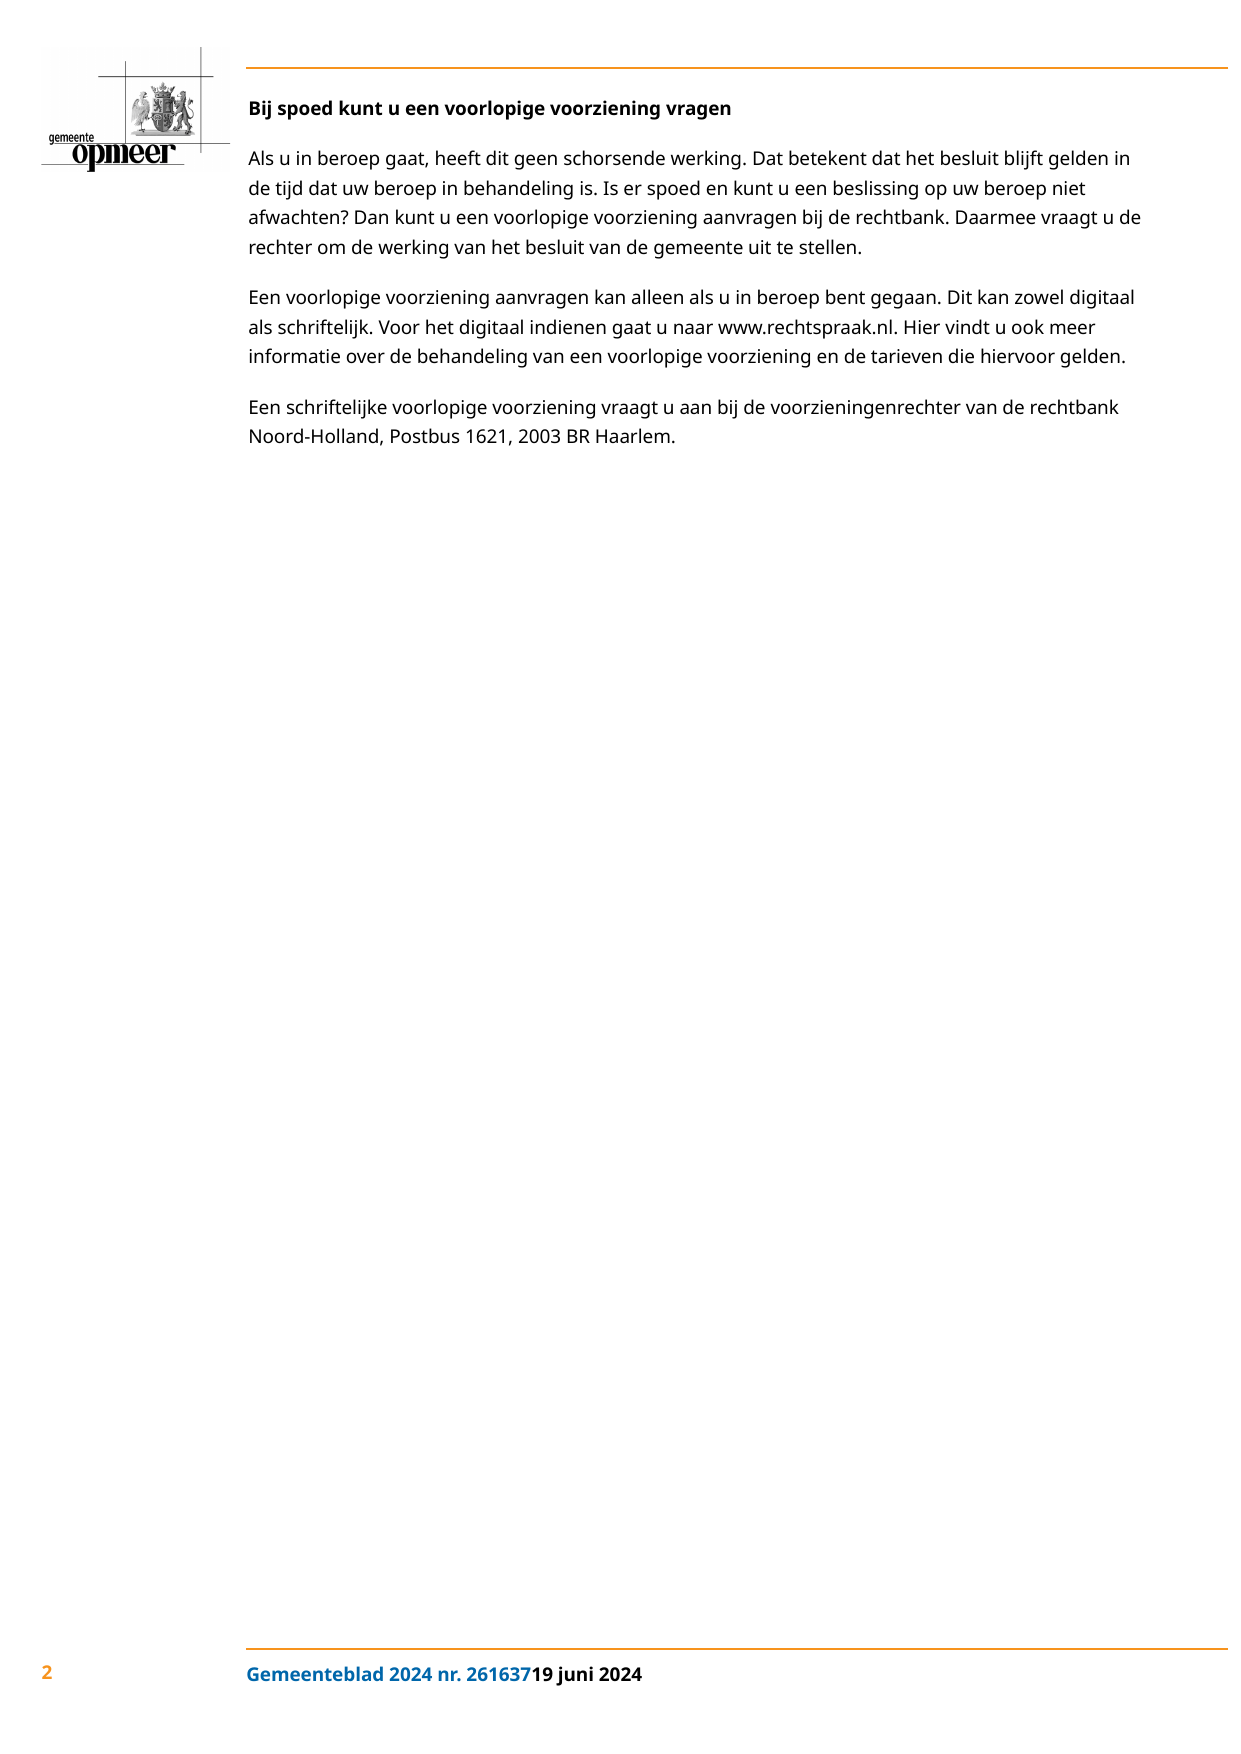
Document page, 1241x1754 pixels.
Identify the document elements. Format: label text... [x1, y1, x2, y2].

picture [41, 47, 231, 172]
text Bij spoed kunt u een voorlopige voorziening vragen [248, 95, 1152, 121]
text Een schriftelijke voorlopige voorziening vraagt u aan bij de voorzieningenrechter van de rechtbank Noord-Holland, Postbus 1621, 2003 BR Haarlem. [248, 394, 1152, 449]
text Een voorlopige voorziening aanvragen kan alleen als u in beroep bent gegaan. Dit kan zowel digitaal als schriftelijk. Voor het digitaal indienen gaat u naar www.rechtspraak.nl. Hier vindt u ook meer informatie over de behandeling van een voorlopige voorziening en de tarieven die hiervoor gelden. [248, 284, 1152, 369]
text Als u in beroep gaat, heeft dit geen schorsende werking. Dat betekent dat het besluit blijft gelden in de tijd dat uw beroep in behandeling is. Is er spoed en kunt u een beslissing op uw beroep niet afwachten? Dan kunt u een voorlopige voorziening aanvragen bij de rechtbank. Daarmee vraagt u de rechter om de werking van het besluit van de gemeente uit te stellen. [248, 145, 1152, 260]
